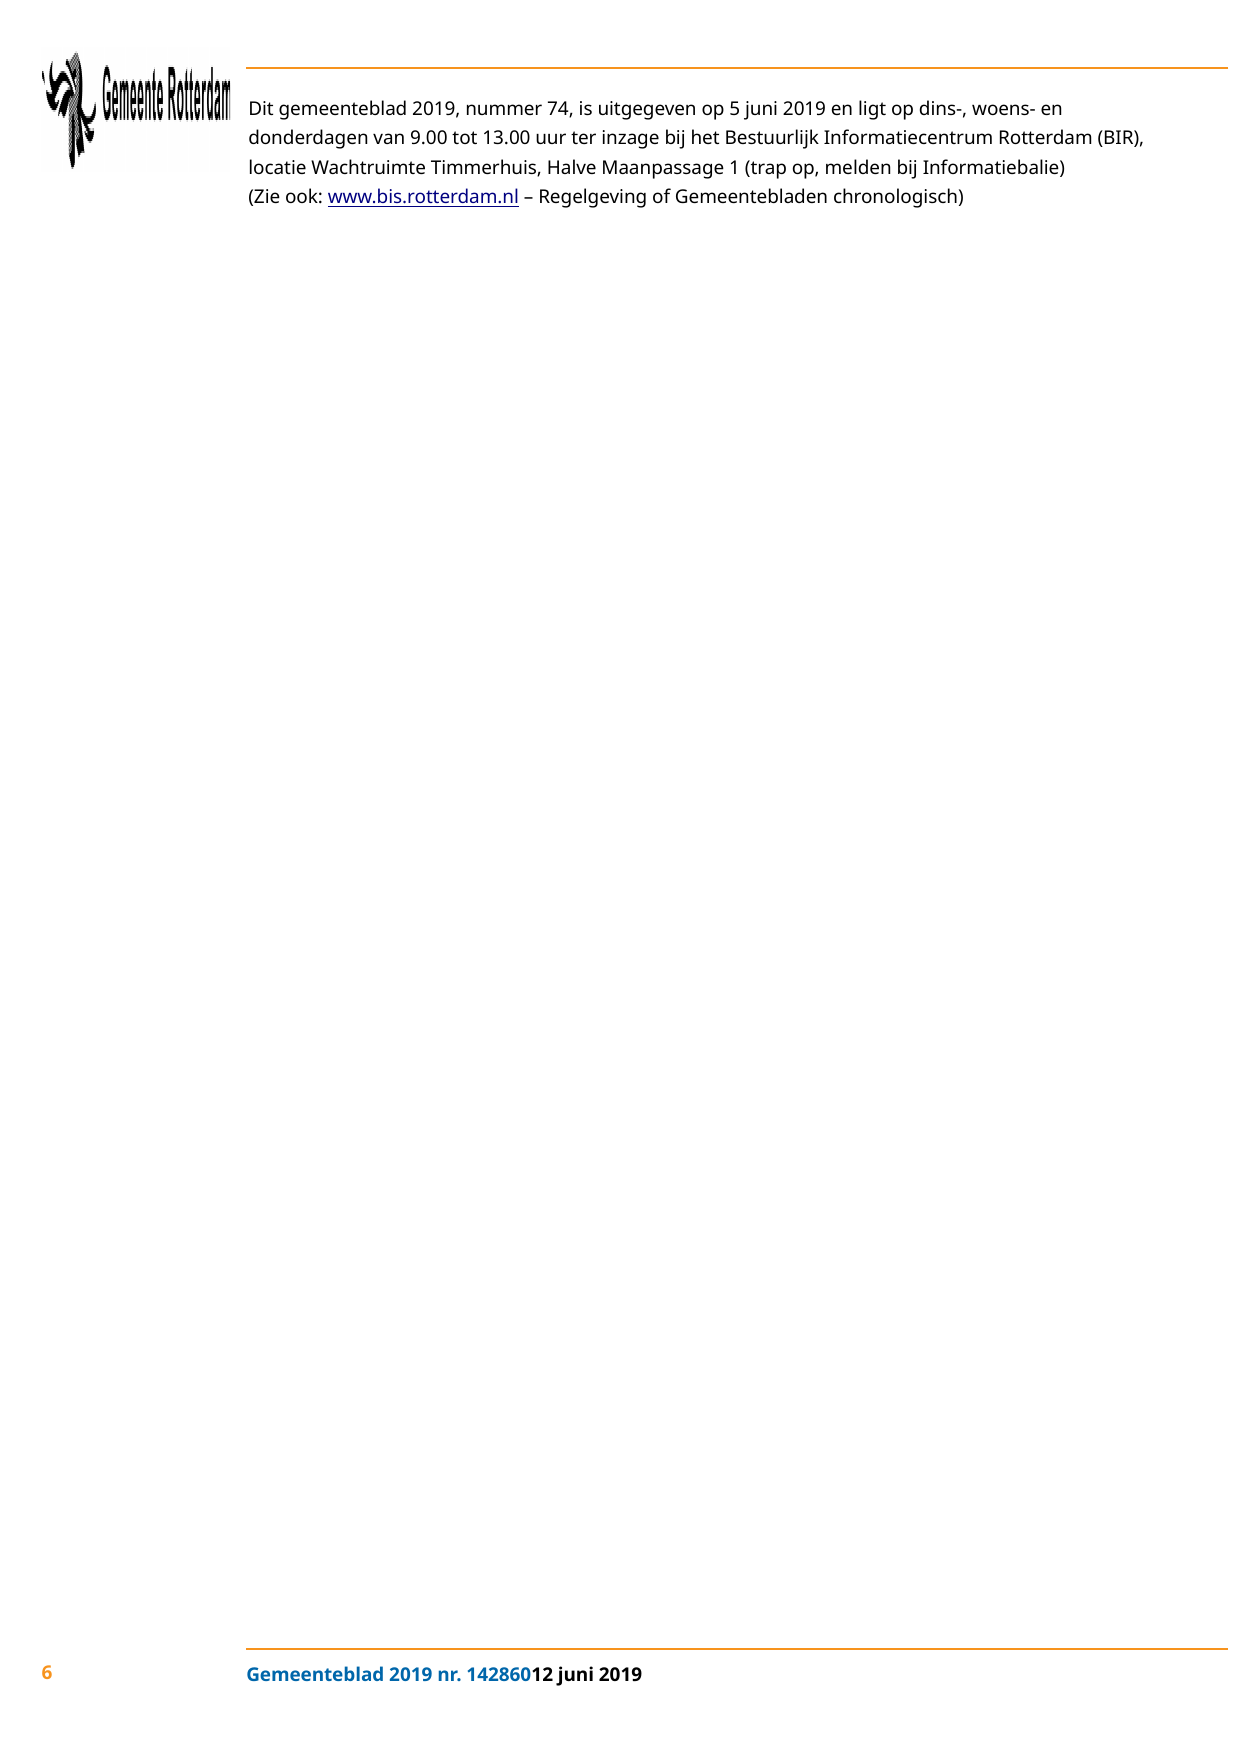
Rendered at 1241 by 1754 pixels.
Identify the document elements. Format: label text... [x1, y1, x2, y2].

text Dit gemeenteblad 2019, nummer 74, is uitgegeven op 5 juni 2019 en ligt op dins-, woens- en donderdagen van 9.00 tot 13.00 uur ter inzage bij het Bestuurlijk Informatiecentrum Rotterdam (BIR), locatie Wachtruimte Timmerhuis, Halve Maanpassage 1 (trap op, melden bij Informatiebalie) [248, 95, 1152, 180]
picture [41, 47, 231, 172]
text (Zie ook: www.bis.rotterdam.nl – Regelgeving of Gemeentebladen chronologisch) [248, 184, 1152, 209]
